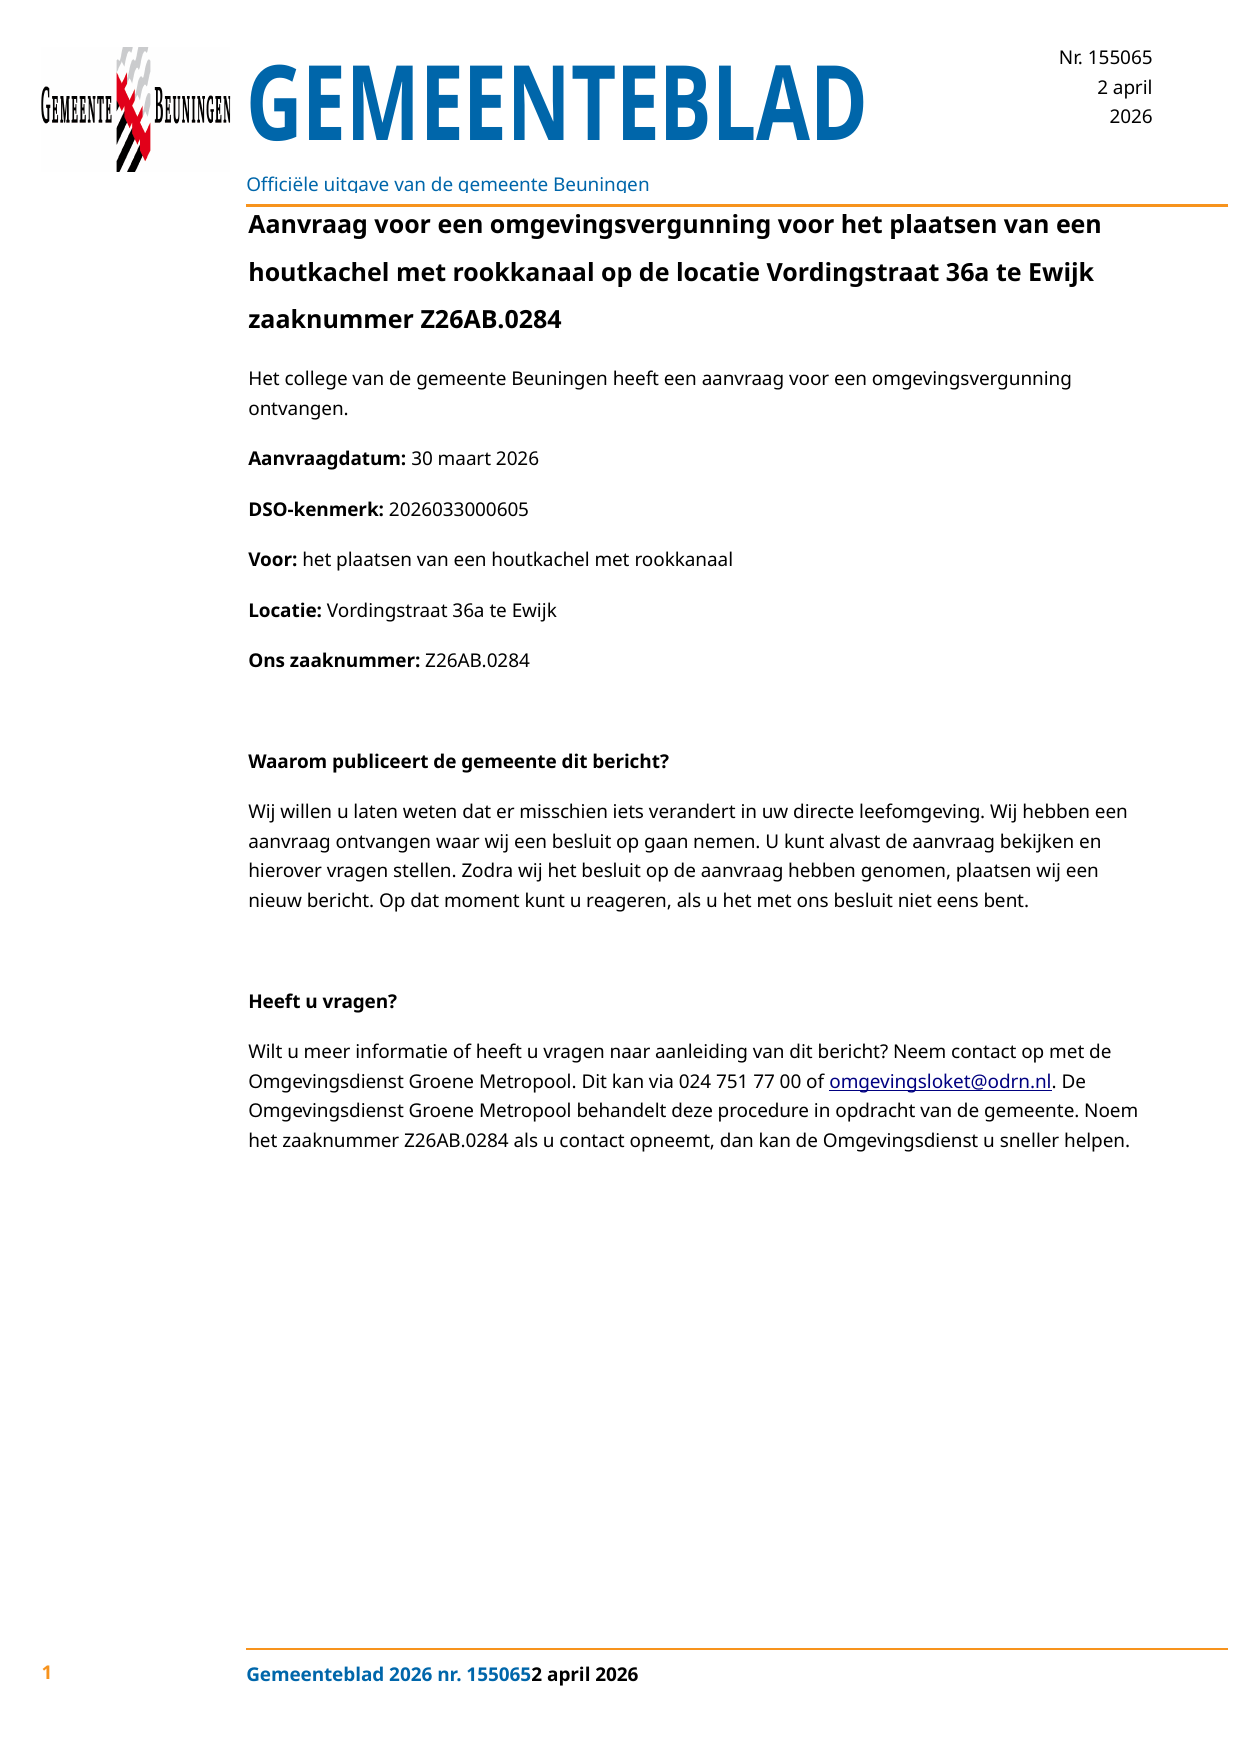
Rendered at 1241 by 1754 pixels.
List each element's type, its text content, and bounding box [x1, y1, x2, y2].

text Locatie: Vordingstraat 36a te Ewijk [248, 597, 1152, 622]
text Aanvraagdatum: 30 maart 2026 [248, 446, 1152, 471]
text Ons zaaknummer: Z26AB.0284 [248, 647, 1152, 673]
text DSO-kenmerk: 2026033000605 [248, 496, 1152, 522]
text Voor: het plaatsen van een houtkachel met rookkanaal [248, 546, 1152, 572]
text Wij willen u laten weten dat er misschien iets verandert in uw directe leefomgeving. Wij hebben een aanvraag ontvangen waar wij een besluit op gaan nemen. U kunt alvast de aanvraag bekijken en hierover vragen stellen. Zodra wij het besluit op de aanvraag hebben genomen, plaatsen wij een nieuw bericht. Op dat moment kunt u reageren, als u het met ons besluit niet eens bent. [248, 798, 1152, 913]
picture [41, 47, 231, 172]
text Waarom publiceert de gemeente dit bericht? [248, 748, 1152, 774]
text Het college van de gemeente Beuningen heeft een aanvraag voor een omgevingsvergunning ontvangen. [248, 366, 1152, 421]
text Wilt u meer informatie of heeft u vragen naar aanleiding van dit bericht? Neem contact op met de Omgevingsdienst Groene Metropool. Dit kan via 024 751 77 00 of omgevingsloket@odrn.nl. De Omgevingsdienst Groene Metropool behandelt deze procedure in opdracht van de gemeente. Noem het zaaknummer Z26AB.0284 als u contact opneemt, dan kan de Omgevingsdienst u sneller helpen. [248, 1038, 1152, 1153]
text Heeft u vragen? [248, 988, 1152, 1014]
text Aanvraag voor een omgevingsvergunning voor het plaatsen van een houtkachel met rookkanaal op de locatie Vordingstraat 36a te Ewijk zaaknummer Z26AB.0284 [248, 207, 1152, 336]
